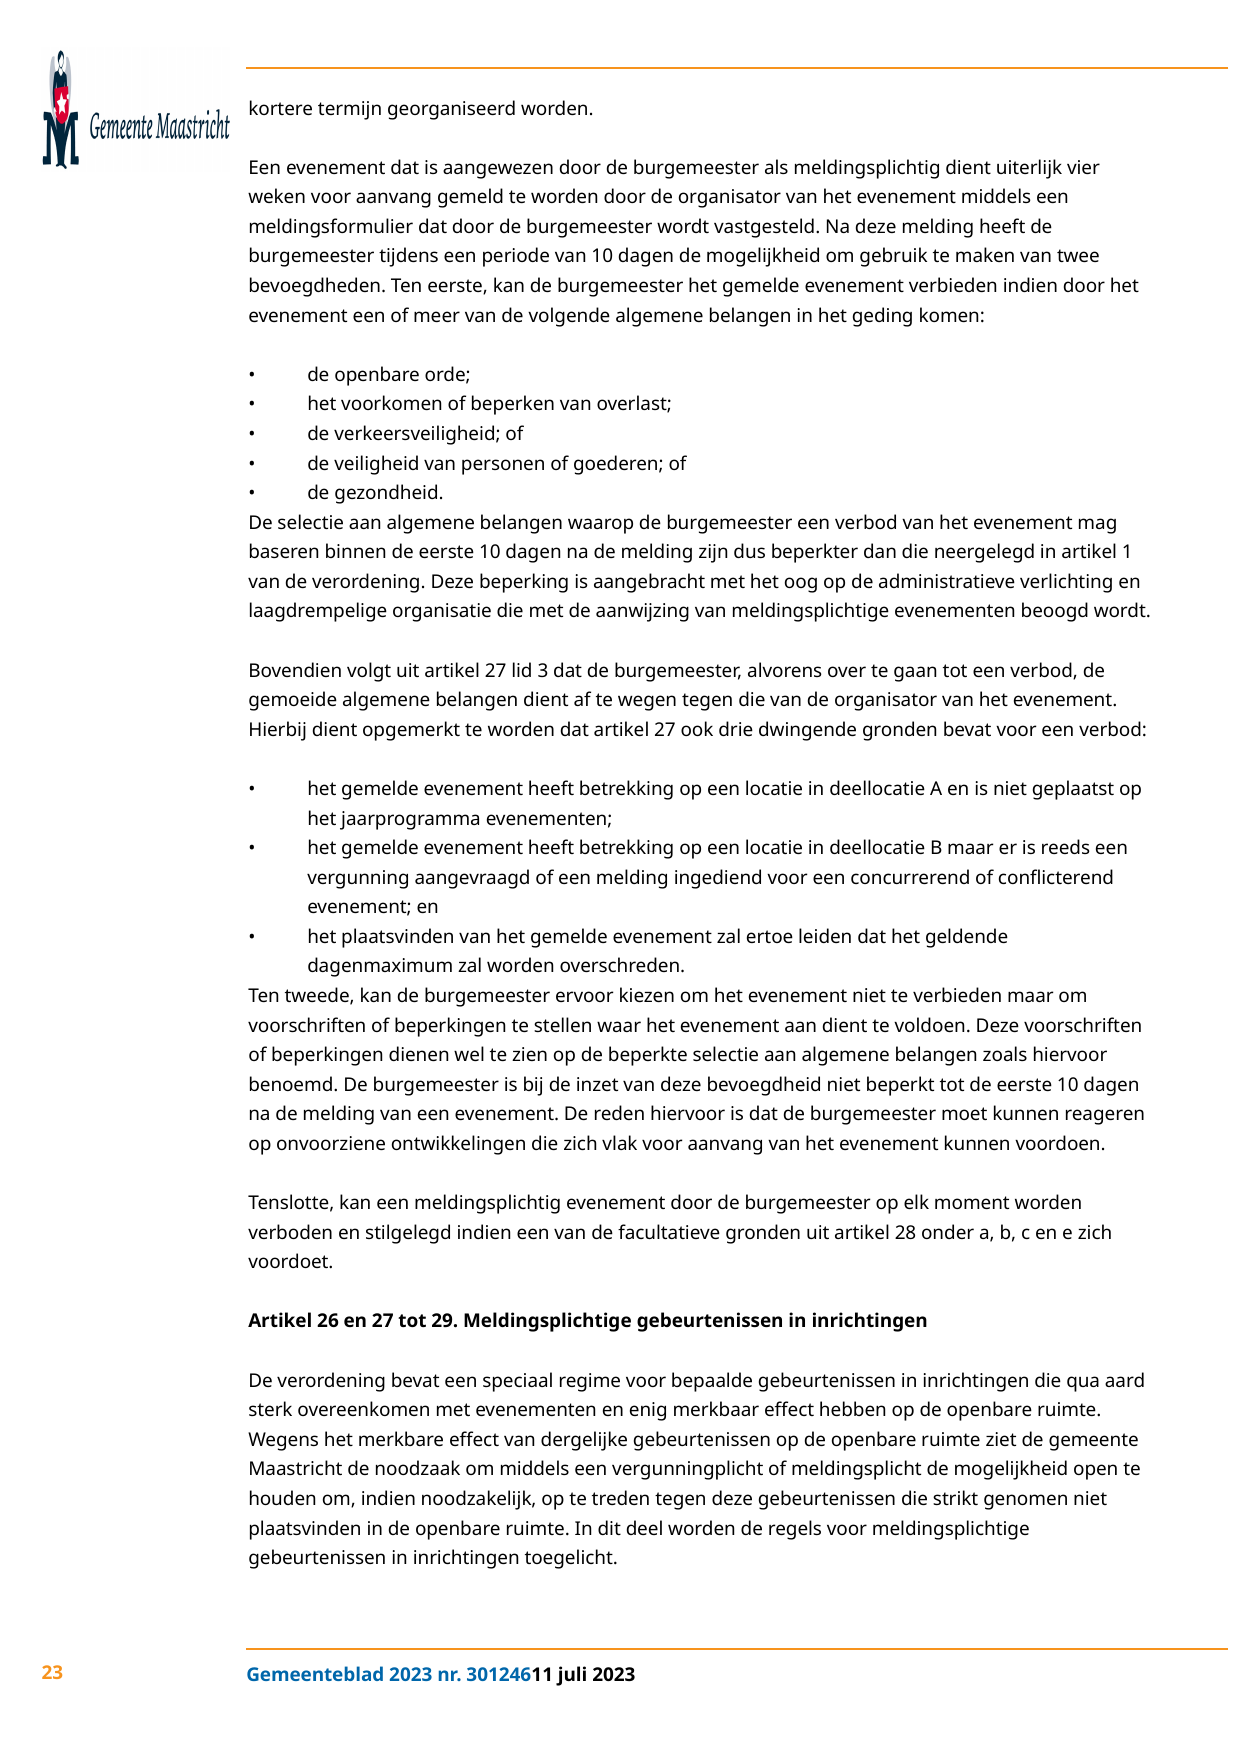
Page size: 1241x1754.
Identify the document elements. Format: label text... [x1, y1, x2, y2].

text Ten tweede, kan de burgemeester ervoor kiezen om het evenement niet te verbieden maar om voorschriften of beperkingen te stellen waar het evenement aan dient te voldoen. Deze voorschriften of beperkingen dienen wel te zien op de beperkte selectie aan algemene belangen zoals hiervoor benoemd. De burgemeester is bij de inzet van deze bevoegdheid niet beperkt tot de eerste 10 dagen na de melding van een evenement. De reden hiervoor is dat de burgemeester moet kunnen reageren op onvoorziene ontwikkelingen die zich vlak voor aanvang van het evenement kunnen voordoen. [248, 982, 1152, 1156]
text kortere termijn georganiseerd worden. [248, 95, 1152, 121]
text De selectie aan algemene belangen waarop de burgemeester een verbod van het evenement mag baseren binnen de eerste 10 dagen na de melding zijn dus beperkter dan die neergelegd in artikel 1 van de verordening. Deze beperking is aangebracht met het oog op de administratieve verlichting en laagdrempelige organisatie die met de aanwijzing van meldingsplichtige evenementen beoogd wordt. [248, 509, 1152, 623]
picture [41, 47, 231, 172]
list het plaatsvinden van het gemelde evenement zal ertoe leiden dat het geldende dagenmaximum zal worden overschreden. [248, 923, 1152, 978]
text Bovendien volgt uit artikel 27 lid 3 dat de burgemeester, alvorens over te gaan tot een verbod, de gemoeide algemene belangen dient af te wegen tegen die van de organisator van het evenement. Hierbij dient opgemerkt te worden dat artikel 27 ook drie dwingende gronden bevat voor een verbod: [248, 657, 1152, 742]
list de openbare orde; [248, 361, 1152, 387]
list het gemelde evenement heeft betrekking op een locatie in deellocatie A en is niet geplaatst op het jaarprogramma evenementen; [248, 775, 1152, 831]
text Tenslotte, kan een meldingsplichtig evenement door de burgemeester op elk moment worden verboden en stilgelegd indien een van de facultatieve gronden uit artikel 28 onder a, b, c en e zich voordoet. [248, 1189, 1152, 1274]
list het gemelde evenement heeft betrekking op een locatie in deellocatie B maar er is reeds een vergunning aangevraagd of een melding ingediend voor een concurrerend of conflicterend evenement; en [248, 834, 1152, 919]
text Een evenement dat is aangewezen door de burgemeester als meldingsplichtig dient uiterlijk vier weken voor aanvang gemeld te worden door de organisator van het evenement middels een meldingsformulier dat door de burgemeester wordt vastgesteld. Na deze melding heeft de burgemeester tijdens een periode van 10 dagen de mogelijkheid om gebruik te maken van twee bevoegdheden. Ten eerste, kan de burgemeester het gemelde evenement verbieden indien door het evenement een of meer van de volgende algemene belangen in het geding komen: [248, 154, 1152, 328]
list de gezondheid. [248, 479, 1152, 505]
list het voorkomen of beperken van overlast; [248, 391, 1152, 416]
text Artikel 26 en 27 tot 29. Meldingsplichtige gebeurtenissen in inrichtingen [248, 1308, 1152, 1333]
text De verordening bevat een speciaal regime voor bepaalde gebeurtenissen in inrichtingen die qua aard sterk overeenkomen met evenementen en enig merkbaar effect hebben op de openbare ruimte. Wegens het merkbare effect van dergelijke gebeurtenissen op de openbare ruimte ziet de gemeente Maastricht de noodzaak om middels een vergunningplicht of meldingsplicht de mogelijkheid open te houden om, indien noodzakelijk, op te treden tegen deze gebeurtenissen die strikt genomen niet plaatsvinden in de openbare ruimte. In dit deel worden de regels voor meldingsplichtige gebeurtenissen in inrichtingen toegelicht. [248, 1367, 1152, 1570]
list de verkeersveiligheid; of [248, 420, 1152, 446]
list de veiligheid van personen of goederen; of [248, 450, 1152, 476]
